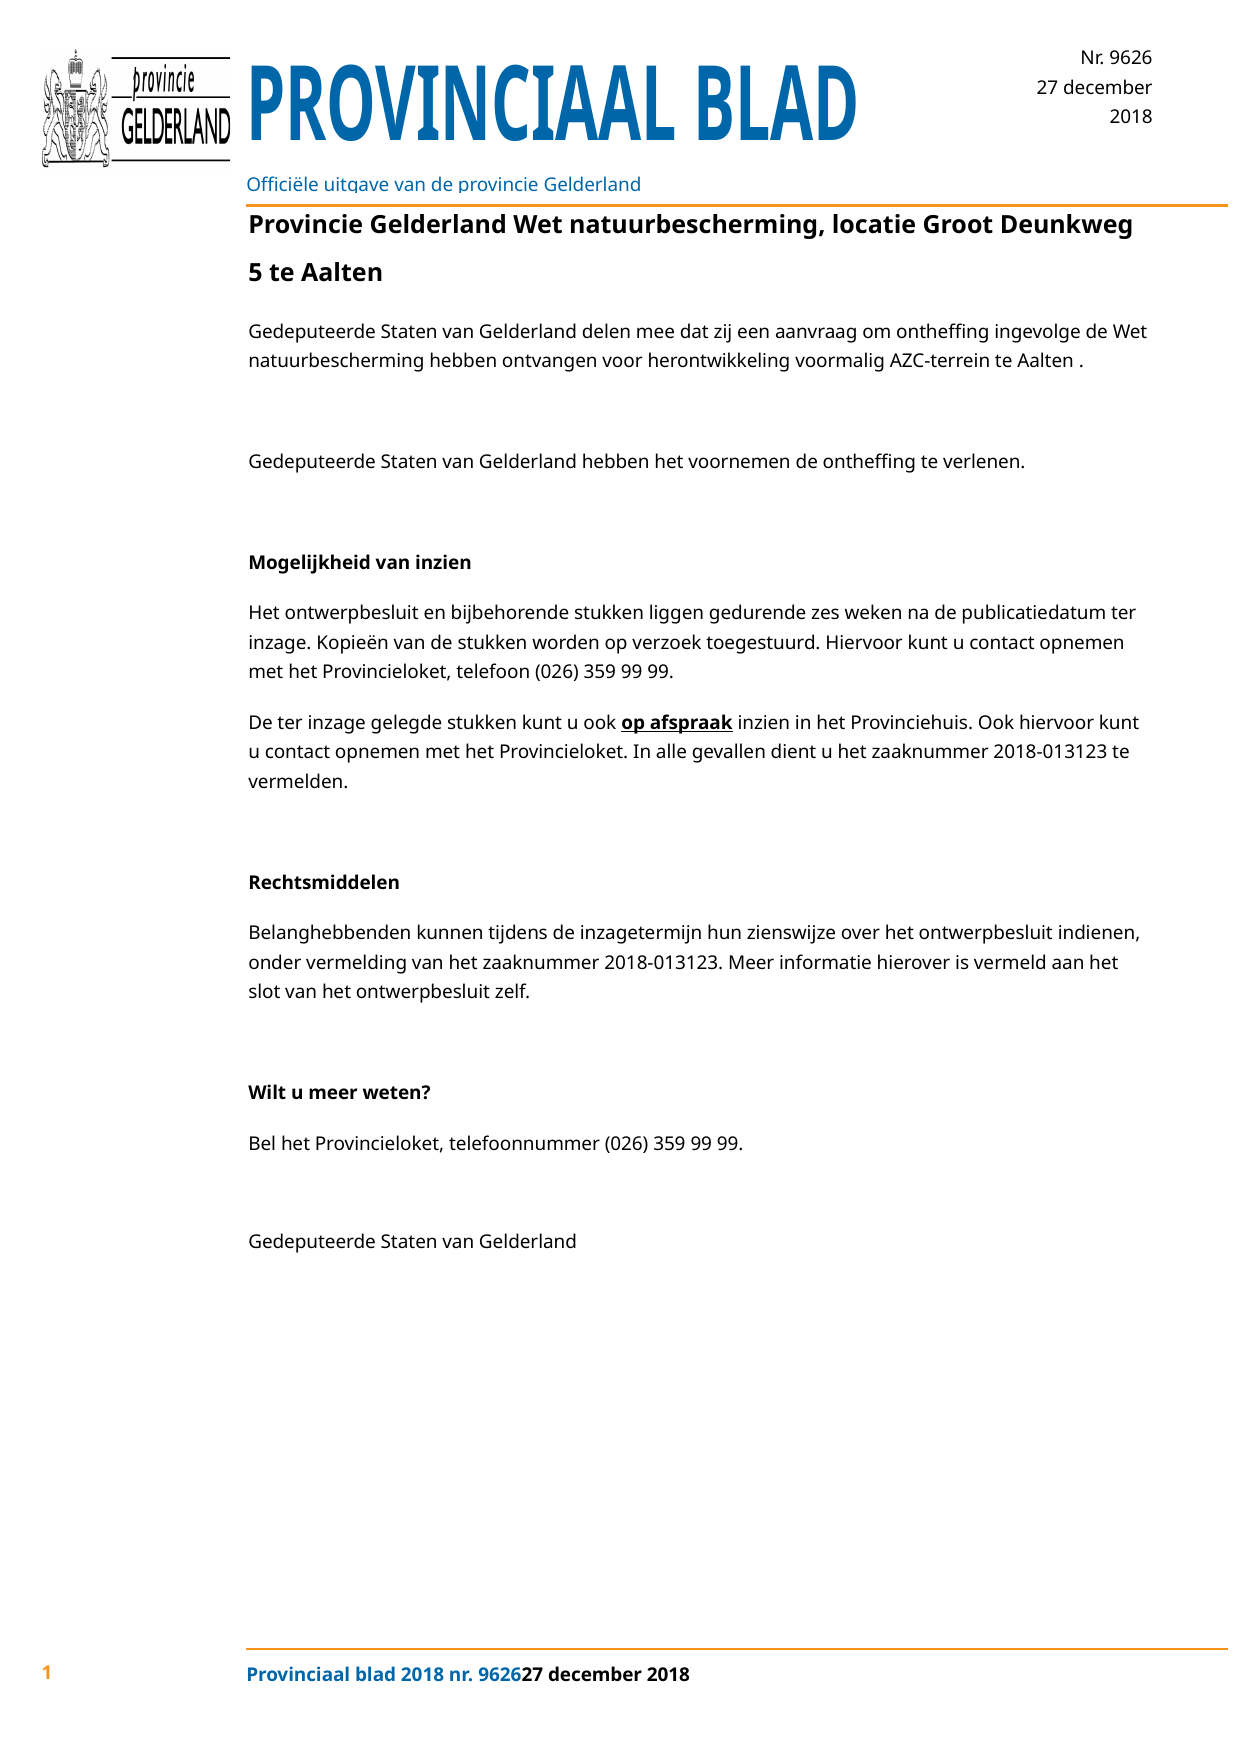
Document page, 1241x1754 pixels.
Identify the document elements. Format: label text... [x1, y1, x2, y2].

text Rechtsmiddelen [248, 869, 1152, 895]
text Belanghebbenden kunnen tijdens de inzagetermijn hun zienswijze over het ontwerpbesluit indienen, onder vermelding van het zaaknummer 2018-013123. Meer informatie hierover is vermeld aan het slot van het ontwerpbesluit zelf. [248, 919, 1152, 1004]
picture [41, 47, 231, 172]
text Gedeputeerde Staten van Gelderland delen mee dat zij een aanvraag om ontheffing ingevolge de Wet natuurbescherming hebben ontvangen voor herontwikkeling voormalig AZC-terrein te Aalten . [248, 318, 1152, 373]
text Bel het Provincieloket, telefoonnummer (026) 359 99 99. [248, 1130, 1152, 1156]
text Gedeputeerde Staten van Gelderland [248, 1228, 1152, 1254]
text Wilt u meer weten? [248, 1079, 1152, 1105]
text Provincie Gelderland Wet natuurbescherming, locatie Groot Deunkweg 5 te Aalten [248, 207, 1152, 288]
text Mogelijkheid van inzien [248, 549, 1152, 575]
text Gedeputeerde Staten van Gelderland hebben het voornemen de ontheffing te verlenen. [248, 448, 1152, 474]
text De ter inzage gelegde stukken kunt u ook op afspraak inzien in het Provinciehuis. Ook hiervoor kunt u contact opnemen met het Provincieloket. In alle gevallen dient u het zaaknummer 2018-013123 te vermelden. [248, 709, 1152, 794]
text Het ontwerpbesluit en bijbehorende stukken liggen gedurende zes weken na de publicatiedatum ter inzage. Kopieën van de stukken worden op verzoek toegestuurd. Hiervoor kunt u contact opnemen met het Provincieloket, telefoon (026) 359 99 99. [248, 599, 1152, 684]
